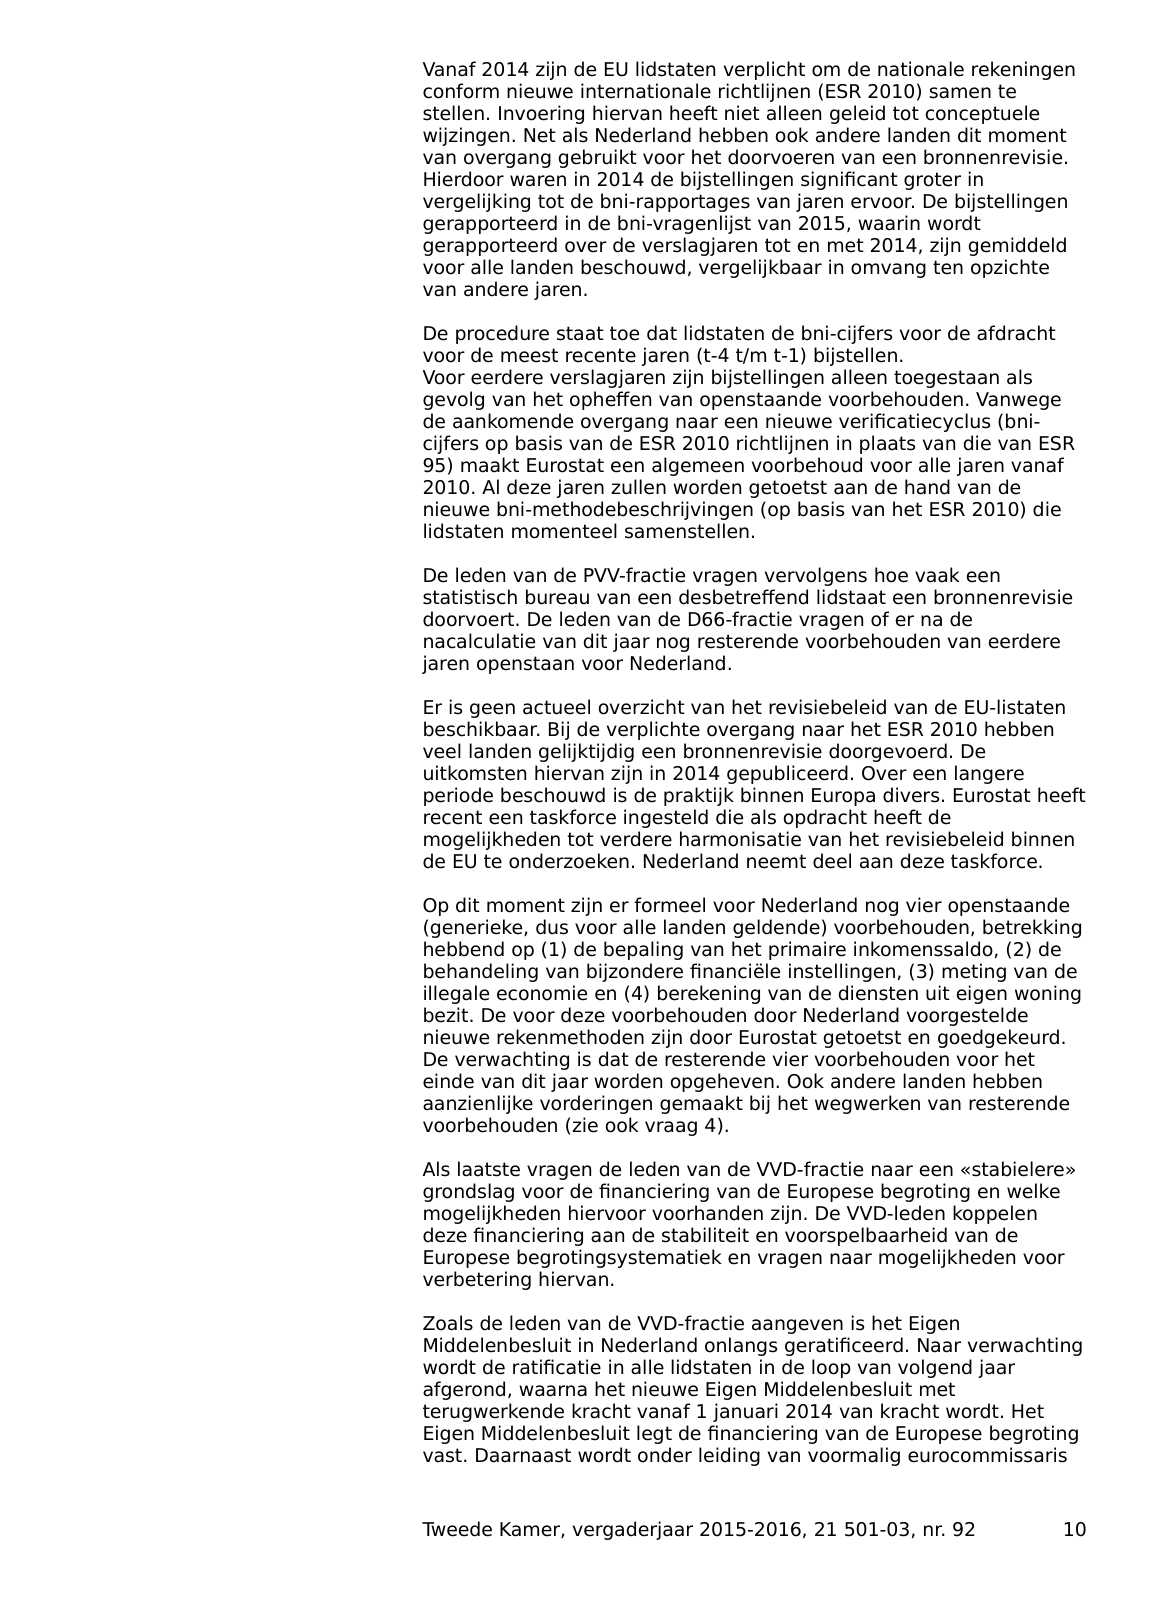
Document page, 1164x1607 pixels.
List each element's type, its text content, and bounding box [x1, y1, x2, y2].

text Vanaf 2014 zijn de EU lidstaten verplicht om de nationale rekeningen conform nieuwe internationale richtlijnen (ESR 2010) samen te stellen. Invoering hiervan heeft niet alleen geleid tot conceptuele wijzingen. Net als Nederland hebben ook andere landen dit moment van overgang gebruikt voor het doorvoeren van een bronnenrevisie. Hierdoor waren in 2014 de bijstellingen significant groter in vergelijking tot de bni-rapportages van jaren ervoor. De bijstellingen gerapporteerd in de bni-vragenlijst van 2015, waarin wordt gerapporteerd over de verslagjaren tot en met 2014, zijn gemiddeld voor alle landen beschouwd, vergelijkbaar in omvang ten opzichte van andere jaren. [422, 59, 1087, 301]
text Op dit moment zijn er formeel voor Nederland nog vier openstaande (generieke, dus voor alle landen geldende) voorbehouden, betrekking hebbend op (1) de bepaling van het primaire inkomenssaldo, (2) de behandeling van bijzondere financiële instellingen, (3) meting van de illegale economie en (4) berekening van de diensten uit eigen woning bezit. De voor deze voorbehouden door Nederland voorgestelde nieuwe rekenmethoden zijn door Eurostat getoetst en goedgekeurd. De verwachting is dat de resterende vier voorbehouden voor het einde van dit jaar worden opgeheven. Ook andere landen hebben aanzienlijke vorderingen gemaakt bij het wegwerken van resterende voorbehouden (zie ook vraag 4). [422, 895, 1087, 1137]
text De procedure staat toe dat lidstaten de bni-cijfers voor de afdracht voor de meest recente jaren (t-4 t/m t-1) bijstellen. [422, 323, 1087, 367]
text Voor eerdere verslagjaren zijn bijstellingen alleen toegestaan als gevolg van het opheffen van openstaande voorbehouden. Vanwege de aankomende overgang naar een nieuwe verificatiecyclus (bni-cijfers op basis van de ESR 2010 richtlijnen in plaats van die van ESR 95) maakt Eurostat een algemeen voorbehoud voor alle jaren vanaf 2010. Al deze jaren zullen worden getoetst aan de hand van de nieuwe bni-methodebeschrijvingen (op basis van het ESR 2010) die lidstaten momenteel samenstellen. [422, 367, 1087, 543]
text Zoals de leden van de VVD-fractie aangeven is het Eigen Middelenbesluit in Nederland onlangs geratificeerd. Naar verwachting wordt de ratificatie in alle lidstaten in de loop van volgend jaar afgerond, waarna het nieuwe Eigen Middelenbesluit met terugwerkende kracht vanaf 1 januari 2014 van kracht wordt. Het Eigen Middelenbesluit legt de financiering van de Europese begroting vast. Daarnaast wordt onder leiding van voormalig eurocommissaris [422, 1313, 1087, 1467]
text Als laatste vragen de leden van de VVD-fractie naar een «stabielere» grondslag voor de financiering van de Europese begroting en welke mogelijkheden hiervoor voorhanden zijn. De VVD-leden koppelen deze financiering aan de stabiliteit en voorspelbaarheid van de Europese begrotingsystematiek en vragen naar mogelijkheden voor verbetering hiervan. [422, 1159, 1087, 1291]
text De leden van de PVV-fractie vragen vervolgens hoe vaak een statistisch bureau van een desbetreffend lidstaat een bronnenrevisie doorvoert. De leden van de D66-fractie vragen of er na de nacalculatie van dit jaar nog resterende voorbehouden van eerdere jaren openstaan voor Nederland. [422, 565, 1087, 675]
text Er is geen actueel overzicht van het revisiebeleid van de EU-listaten beschikbaar. Bij de verplichte overgang naar het ESR 2010 hebben veel landen gelijktijdig een bronnenrevisie doorgevoerd. De uitkomsten hiervan zijn in 2014 gepubliceerd. Over een langere periode beschouwd is de praktijk binnen Europa divers. Eurostat heeft recent een taskforce ingesteld die als opdracht heeft de mogelijkheden tot verdere harmonisatie van het revisiebeleid binnen de EU te onderzoeken. Nederland neemt deel aan deze taskforce. [422, 697, 1087, 873]
